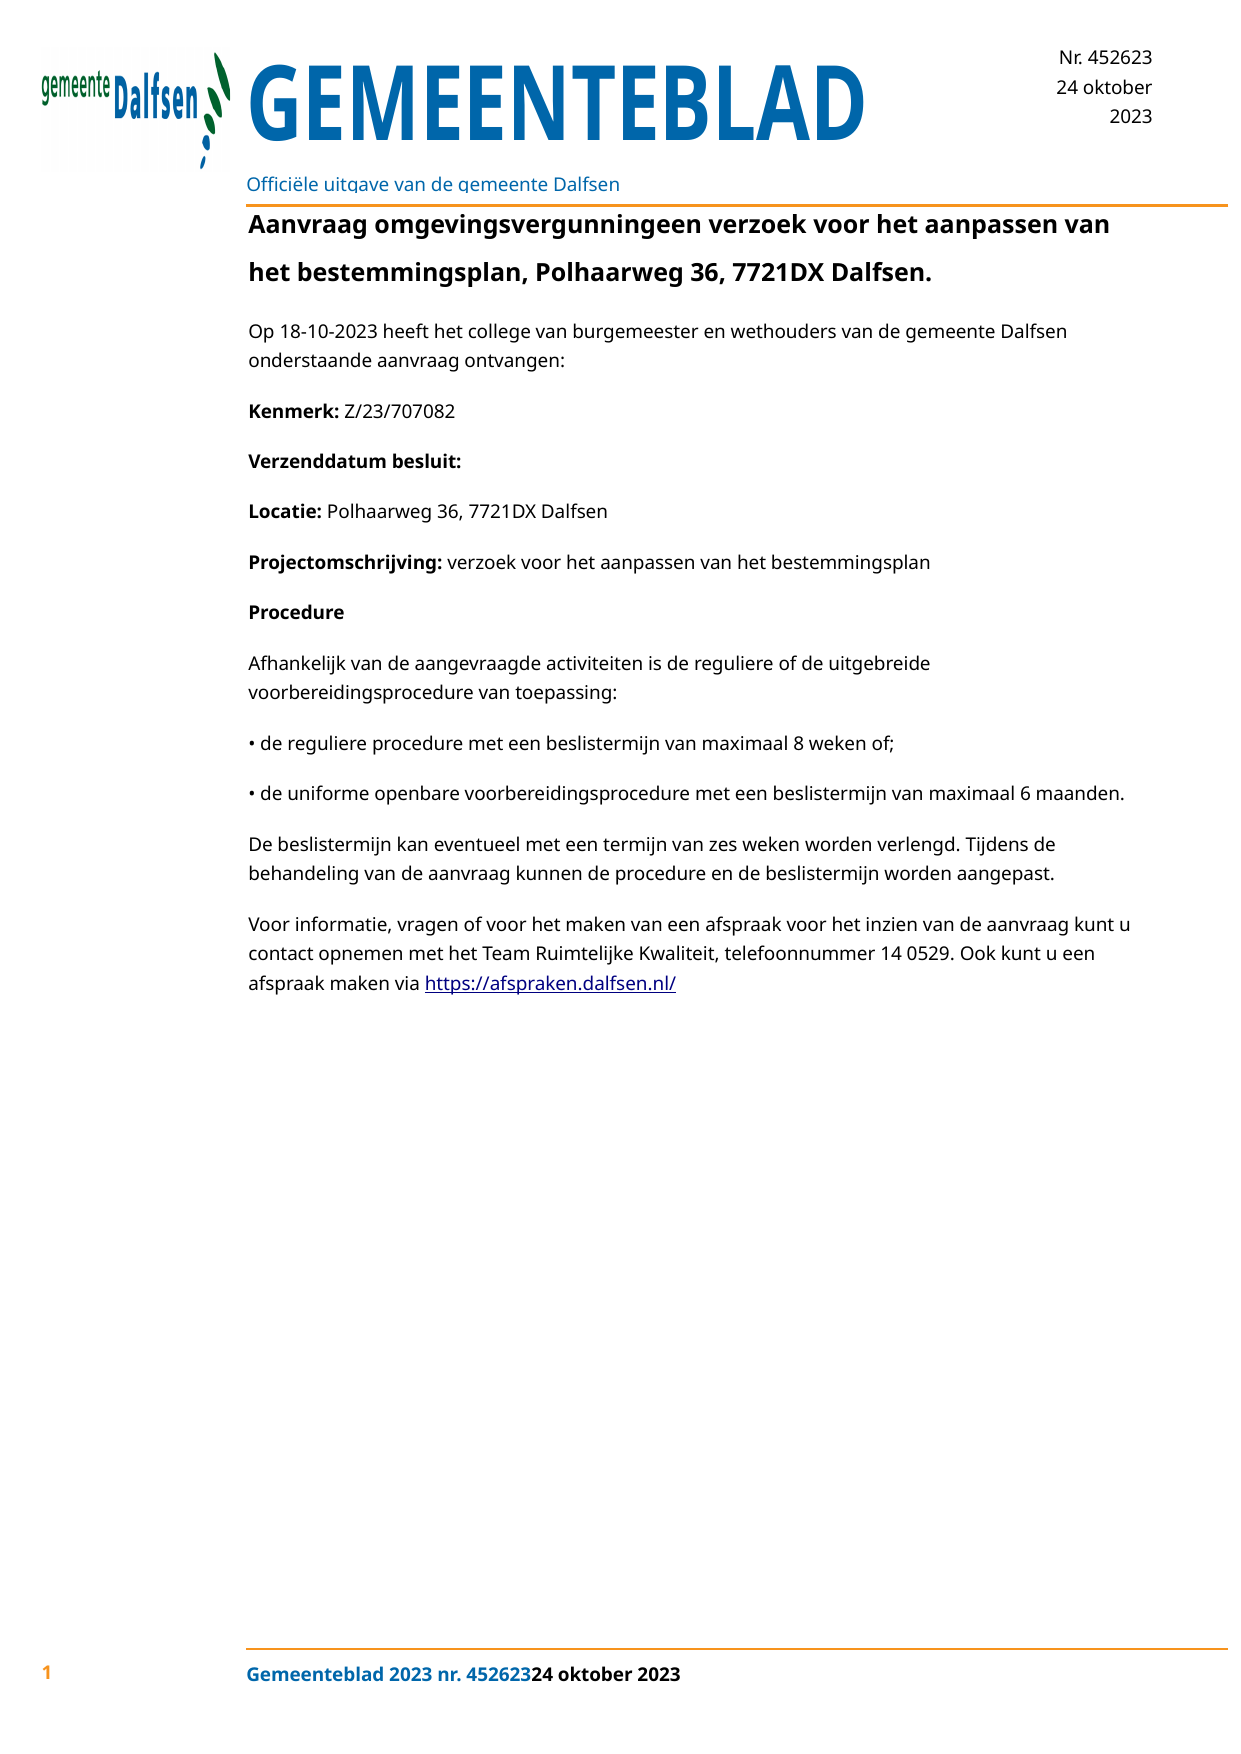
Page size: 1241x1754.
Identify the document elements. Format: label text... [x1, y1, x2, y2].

text Afhankelijk van de aangevraagde activiteiten is de reguliere of de uitgebreide voorbereidingsprocedure van toepassing: [248, 650, 1152, 705]
text De beslistermijn kan eventueel met een termijn van zes weken worden verlengd. Tijdens de behandeling van de aanvraag kunnen de procedure en de beslistermijn worden aangepast. [248, 831, 1152, 886]
text Op 18-10-2023 heeft het college van burgemeester en wethouders van de gemeente Dalfsen onderstaande aanvraag ontvangen: [248, 318, 1152, 373]
text Aanvraag omgevingsvergunningeen verzoek voor het aanpassen van het bestemmingsplan, Polhaarweg 36, 7721DX Dalfsen. [248, 207, 1152, 288]
text Projectomschrijving: verzoek voor het aanpassen van het bestemmingsplan [248, 549, 1152, 575]
text Verzenddatum besluit: [248, 448, 1152, 474]
text Locatie: Polhaarweg 36, 7721DX Dalfsen [248, 499, 1152, 524]
text Kenmerk: Z/23/707082 [248, 398, 1152, 424]
text Procedure [248, 599, 1152, 625]
text Voor informatie, vragen of voor het maken van een afspraak voor het inzien van de aanvraag kunt u contact opnemen met het Team Ruimtelijke Kwaliteit, telefoonnummer 14 0529. Ook kunt u een afspraak maken via https://afspraken.dalfsen.nl/ [248, 911, 1152, 996]
text • de uniforme openbare voorbereidingsprocedure met een beslistermijn van maximaal 6 maanden. [248, 780, 1152, 806]
text • de reguliere procedure met een beslistermijn van maximaal 8 weken of; [248, 730, 1152, 756]
picture [41, 47, 231, 172]
